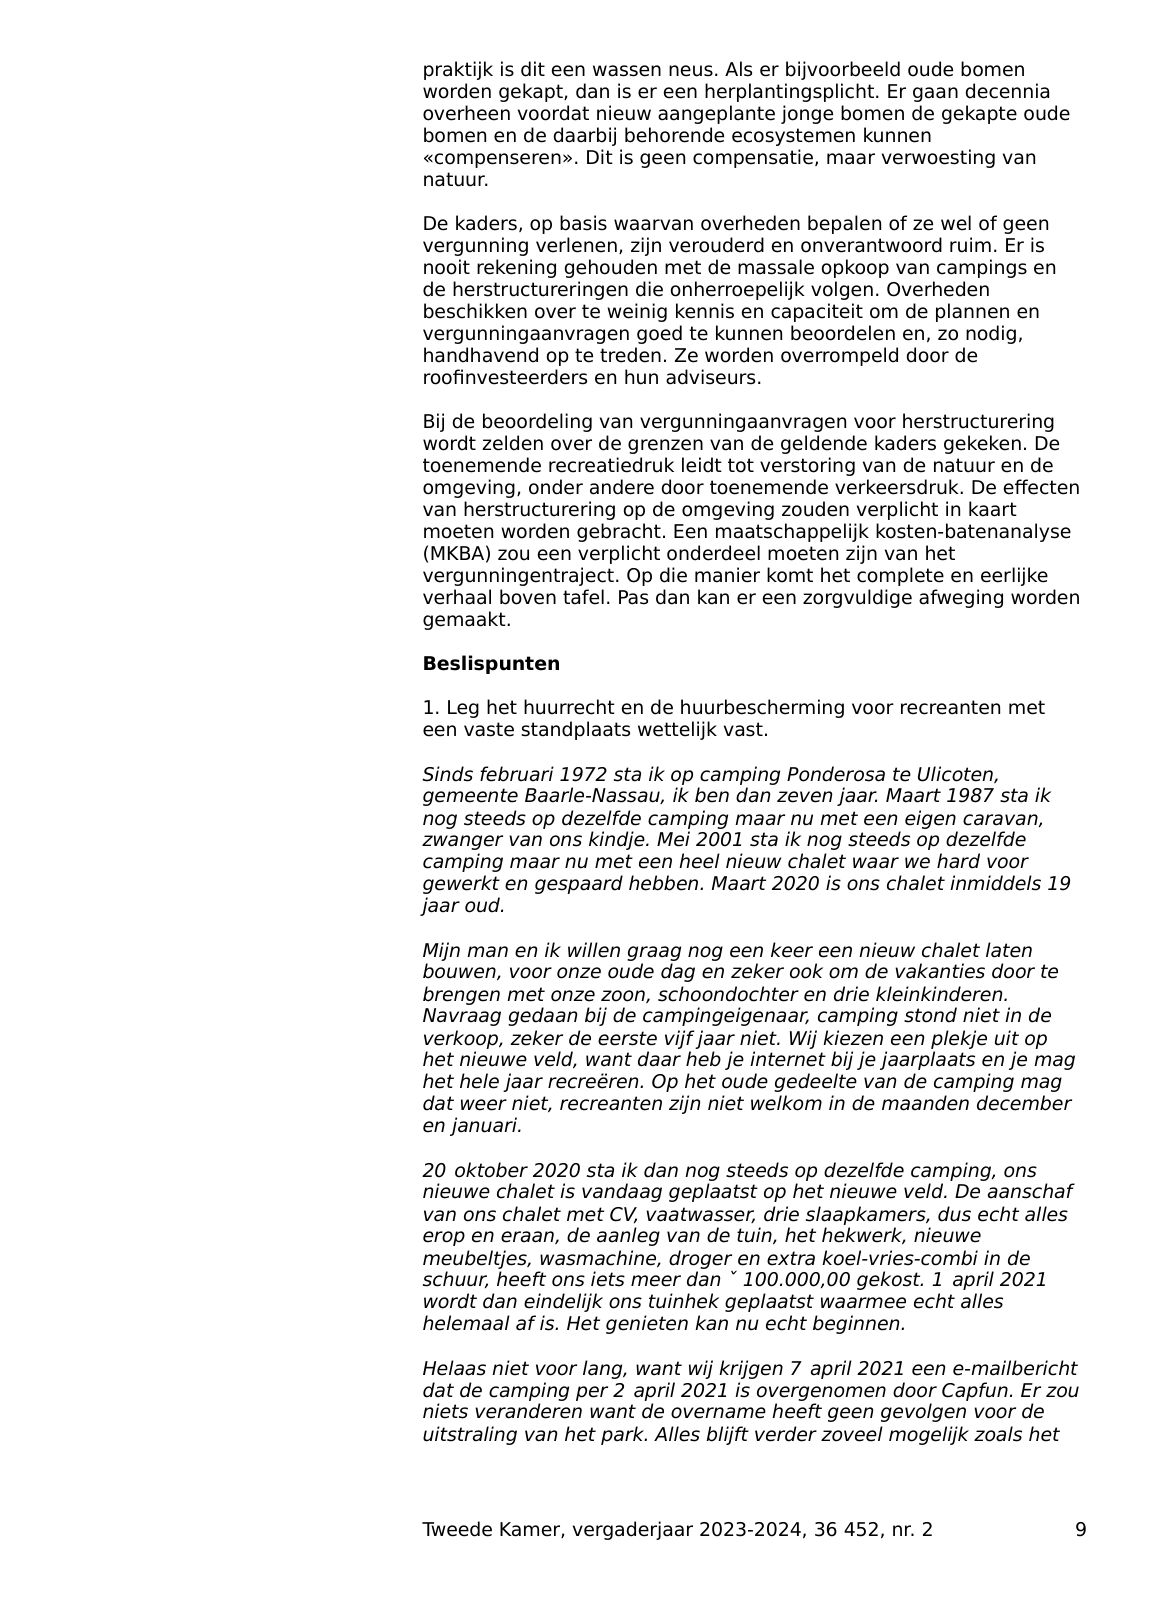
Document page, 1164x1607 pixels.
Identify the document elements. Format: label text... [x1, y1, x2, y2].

text Bij de beoordeling van vergunningaanvragen voor herstructurering wordt zelden over de grenzen van de geldende kaders gekeken. De toenemende recreatiedruk leidt tot verstoring van de natuur en de omgeving, onder andere door toenemende verkeersdruk. De effecten van herstructurering op de omgeving zouden verplicht in kaart moeten worden gebracht. Een maatschappelijk kosten-batenanalyse (MKBA) zou een verplicht onderdeel moeten zijn van het vergunningentraject. Op die manier komt het complete en eerlijke verhaal boven tafel. Pas dan kan er een zorgvuldige afweging worden gemaakt. [422, 411, 1087, 631]
text Sinds februari 1972 sta ik op camping Ponderosa te Ulicoten, gemeente Baarle-Nassau, ik ben dan zeven jaar. Maart 1987 sta ik nog steeds op dezelfde camping maar nu met een eigen caravan, zwanger van ons kindje. Mei 2001 sta ik nog steeds op dezelfde camping maar nu met een heel nieuw chalet waar we hard voor gewerkt en gespaard hebben. Maart 2020 is ons chalet inmiddels 19 jaar oud. [422, 763, 1087, 917]
text Helaas niet voor lang, want wij krijgen 7 april 2021 een e-mailbericht dat de camping per 2 april 2021 is overgenomen door Capfun. Er zou niets veranderen want de overname heeft geen gevolgen voor de uitstraling van het park. Alles blijft verder zoveel mogelijk zoals het [422, 1357, 1087, 1445]
text praktijk is dit een wassen neus. Als er bijvoorbeeld oude bomen worden gekapt, dan is er een herplantingsplicht. Er gaan decennia overheen voordat nieuw aangeplante jonge bomen de gekapte oude bomen en de daarbij behorende ecosystemen kunnen «compenseren». Dit is geen compensatie, maar verwoesting van natuur. [422, 59, 1087, 191]
text De kaders, op basis waarvan overheden bepalen of ze wel of geen vergunning verlenen, zijn verouderd en onverantwoord ruim. Er is nooit rekening gehouden met de massale opkoop van campings en de herstructureringen die onherroepelijk volgen. Overheden beschikken over te weinig kennis en capaciteit om de plannen en vergunningaanvragen goed te kunnen beoordelen en, zo nodig, handhavend op te treden. Ze worden overrompeld door de roofinvesteerders en hun adviseurs. [422, 213, 1087, 389]
text 20 oktober 2020 sta ik dan nog steeds op dezelfde camping, ons nieuwe chalet is vandaag geplaatst op het nieuwe veld. De aanschaf van ons chalet met CV, vaatwasser, drie slaapkamers, dus echt alles erop en eraan, de aanleg van de tuin, het hekwerk, nieuwe meubeltjes, wasmachine, droger en extra koel-vries-combi in de schuur, heeft ons iets meer dan ˇ 100.000,00 gekost. 1 april 2021 wordt dan eindelijk ons tuinhek geplaatst waarmee echt alles helemaal af is. Het genieten kan nu echt beginnen. [422, 1159, 1087, 1335]
text 1. Leg het huurrecht en de huurbescherming voor recreanten met een vaste standplaats wettelijk vast. [422, 697, 1087, 741]
subtitle Beslispunten [422, 653, 1087, 675]
text Mijn man en ik willen graag nog een keer een nieuw chalet laten bouwen, voor onze oude dag en zeker ook om de vakanties door te brengen met onze zoon, schoondochter en drie kleinkinderen. Navraag gedaan bij de campingeigenaar, camping stond niet in de verkoop, zeker de eerste vijf jaar niet. Wij kiezen een plekje uit op het nieuwe veld, want daar heb je internet bij je jaarplaats en je mag het hele jaar recreëren. Op het oude gedeelte van de camping mag dat weer niet, recreanten zijn niet welkom in de maanden december en januari. [422, 939, 1087, 1137]
